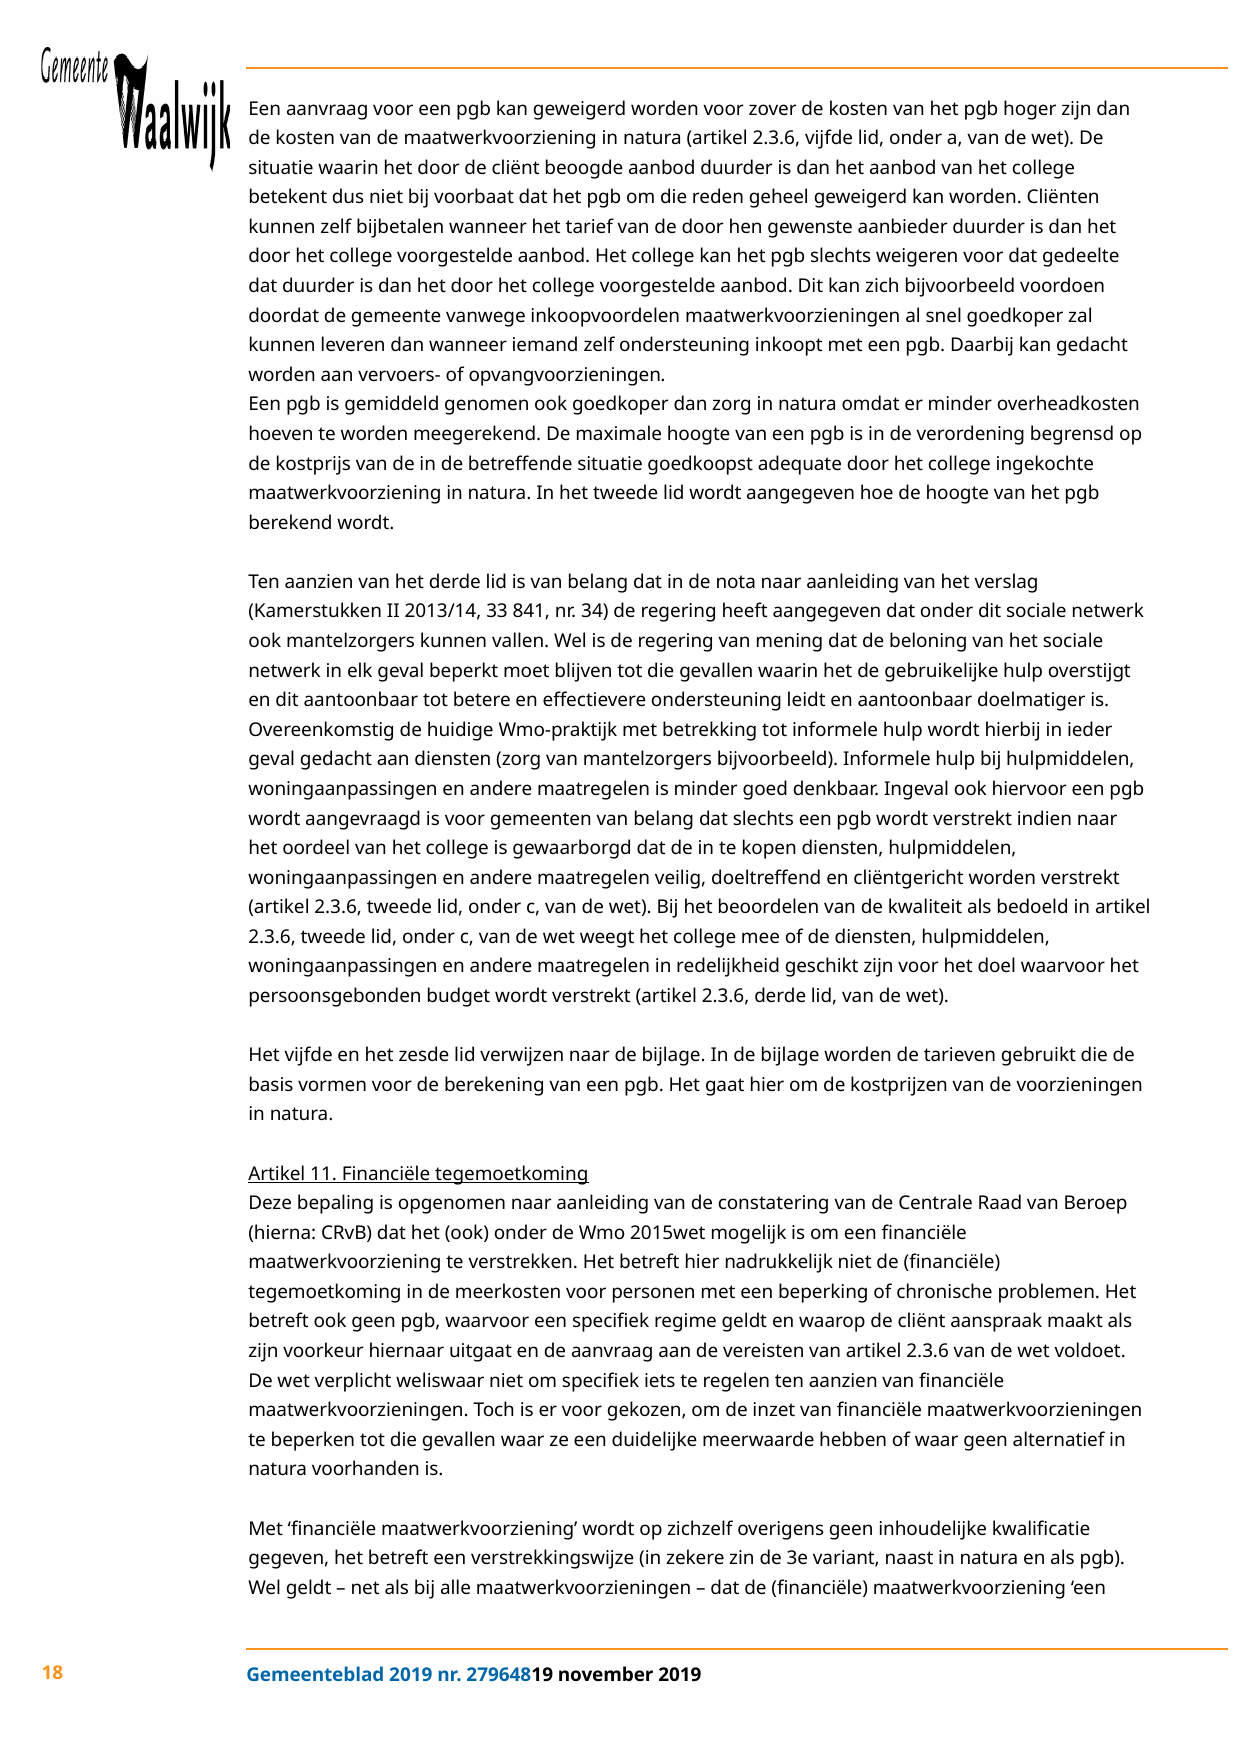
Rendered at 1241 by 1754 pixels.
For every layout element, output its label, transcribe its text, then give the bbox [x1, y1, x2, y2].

text Een aanvraag voor een pgb kan geweigerd worden voor zover de kosten van het pgb hoger zijn dan de kosten van de maatwerkvoorziening in natura (artikel 2.3.6, vijfde lid, onder a, van de wet). De situatie waarin het door de cliënt beoogde aanbod duurder is dan het aanbod van het college betekent dus niet bij voorbaat dat het pgb om die reden geheel geweigerd kan worden. Cliënten kunnen zelf bijbetalen wanneer het tarief van de door hen gewenste aanbieder duurder is dan het door het college voorgestelde aanbod. Het college kan het pgb slechts weigeren voor dat gedeelte dat duurder is dan het door het college voorgestelde aanbod. Dit kan zich bijvoorbeeld voordoen doordat de gemeente vanwege inkoopvoordelen maatwerkvoorzieningen al snel goedkoper zal kunnen leveren dan wanneer iemand zelf ondersteuning inkoopt met een pgb. Daarbij kan gedacht worden aan vervoers- of opvangvoorzieningen. [248, 95, 1152, 387]
text Een pgb is gemiddeld genomen ook goedkoper dan zorg in natura omdat er minder overheadkosten hoeven te worden meegerekend. De maximale hoogte van een pgb is in de verordening begrensd op de kostprijs van de in de betreffende situatie goedkoopst adequate door het college ingekochte maatwerkvoorziening in natura. In het tweede lid wordt aangegeven hoe de hoogte van het pgb berekend wordt. [248, 391, 1152, 535]
text Het vijfde en het zesde lid verwijzen naar de bijlage. In de bijlage worden de tarieven gebruikt die de basis vormen voor de berekening van een pgb. Het gaat hier om de kostprijzen van de voorzieningen in natura. [248, 1041, 1152, 1126]
picture [41, 47, 231, 172]
text Met ‘financiële maatwerkvoorziening’ wordt op zichzelf overigens geen inhoudelijke kwalificatie gegeven, het betreft een verstrekkingswijze (in zekere zin de 3e variant, naast in natura en als pgb). Wel geldt – net als bij alle maatwerkvoorzieningen – dat de (financiële) maatwerkvoorziening ‘een [248, 1515, 1152, 1600]
text Deze bepaling is opgenomen naar aanleiding van de constatering van de Centrale Raad van Beroep (hierna: CRvB) dat het (ook) onder de Wmo 2015wet mogelijk is om een financiële maatwerkvoorziening te verstrekken. Het betreft hier nadrukkelijk niet de (financiële) tegemoetkoming in de meerkosten voor personen met een beperking of chronische problemen. Het betreft ook geen pgb, waarvoor een specifiek regime geldt en waarop de cliënt aanspraak maakt als zijn voorkeur hiernaar uitgaat en de aanvraag aan de vereisten van artikel 2.3.6 van de wet voldoet. De wet verplicht weliswaar niet om specifiek iets te regelen ten aanzien van financiële maatwerkvoorzieningen. Toch is er voor gekozen, om de inzet van financiële maatwerkvoorzieningen te beperken tot die gevallen waar ze een duidelijke meerwaarde hebben of waar geen alternatief in natura voorhanden is. [248, 1189, 1152, 1481]
text Ten aanzien van het derde lid is van belang dat in de nota naar aanleiding van het verslag (Kamerstukken II 2013/14, 33 841, nr. 34) de regering heeft aangegeven dat onder dit sociale netwerk ook mantelzorgers kunnen vallen. Wel is de regering van mening dat de beloning van het sociale netwerk in elk geval beperkt moet blijven tot die gevallen waarin het de gebruikelijke hulp overstijgt en dit aantoonbaar tot betere en effectievere ondersteuning leidt en aantoonbaar doelmatiger is. Overeenkomstig de huidige Wmo-praktijk met betrekking tot informele hulp wordt hierbij in ieder geval gedacht aan diensten (zorg van mantelzorgers bijvoorbeeld). Informele hulp bij hulpmiddelen, woningaanpassingen en andere maatregelen is minder goed denkbaar. Ingeval ook hiervoor een pgb wordt aangevraagd is voor gemeenten van belang dat slechts een pgb wordt verstrekt indien naar het oordeel van het college is gewaarborgd dat de in te kopen diensten, hulpmiddelen, woningaanpassingen en andere maatregelen veilig, doeltreffend en cliëntgericht worden verstrekt (artikel 2.3.6, tweede lid, onder c, van de wet). Bij het beoordelen van de kwaliteit als bedoeld in artikel 2.3.6, tweede lid, onder c, van de wet weegt het college mee of de diensten, hulpmiddelen, woningaanpassingen en andere maatregelen in redelijkheid geschikt zijn voor het doel waarvoor het persoonsgebonden budget wordt verstrekt (artikel 2.3.6, derde lid, van de wet). [248, 568, 1152, 1008]
text Artikel 11. Financiële tegemoetkoming [248, 1160, 1152, 1186]
